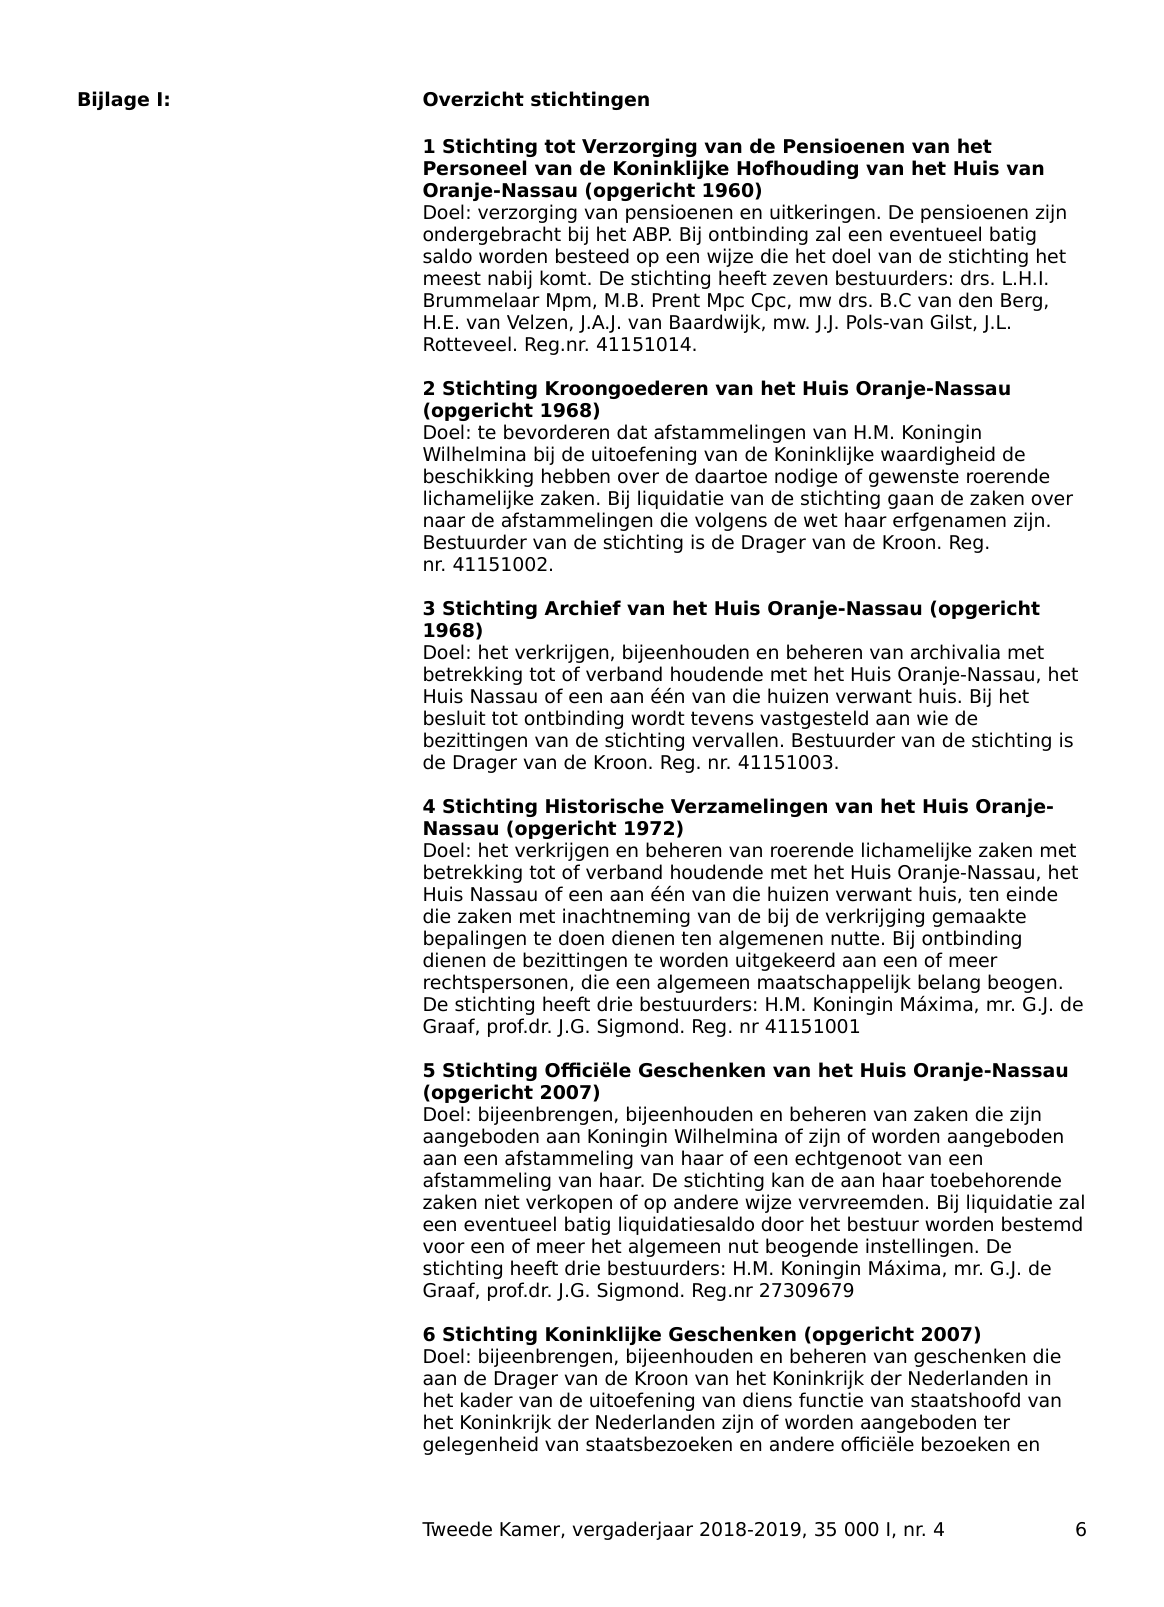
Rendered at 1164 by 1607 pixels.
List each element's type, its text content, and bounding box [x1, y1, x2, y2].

subtitle 3 Stichting Archief van het Huis Oranje-Nassau (opgericht 1968) [422, 598, 1087, 642]
text Doel: bijeenbrengen, bijeenhouden en beheren van zaken die zijn aangeboden aan Koningin Wilhelmina of zijn of worden aangeboden aan een afstammeling van haar of een echtgenoot van een afstammeling van haar. De stichting kan de aan haar toebehorende zaken niet verkopen of op andere wijze vervreemden. Bij liquidatie zal een eventueel batig liquidatiesaldo door het bestuur worden bestemd voor een of meer het algemeen nut beogende instellingen. De stichting heeft drie bestuurders: H.M. Koningin Máxima, mr. G.J. de Graaf, prof.dr. J.G. Sigmond. Reg.nr 27309679 [422, 1104, 1087, 1302]
text Doel: het verkrijgen en beheren van roerende lichamelijke zaken met betrekking tot of verband houdende met het Huis Oranje-Nassau, het Huis Nassau of een aan één van die huizen verwant huis, ten einde die zaken met inachtneming van de bij de verkrijging gemaakte bepalingen te doen dienen ten algemenen nutte. Bij ontbinding dienen de bezittingen te worden uitgekeerd aan een of meer rechtspersonen, die een algemeen maatschappelijk belang beogen. De stichting heeft drie bestuurders: H.M. Koningin Máxima, mr. G.J. de Graaf, prof.dr. J.G. Sigmond. Reg. nr 41151001 [422, 840, 1087, 1038]
subtitle 5 Stichting Officiële Geschenken van het Huis Oranje-Nassau (opgericht 2007) [422, 1060, 1087, 1104]
subtitle Bijlage I: Overzicht stichtingen [77, 89, 1087, 111]
subtitle 2 Stichting Kroongoederen van het Huis Oranje-Nassau (opgericht 1968) [422, 378, 1087, 422]
text Doel: bijeenbrengen, bijeenhouden en beheren van geschenken die aan de Drager van de Kroon van het Koninkrijk der Nederlanden in het kader van de uitoefening van diens functie van staatshoofd van het Koninkrijk der Nederlanden zijn of worden aangeboden ter gelegenheid van staatsbezoeken en andere officiële bezoeken en [422, 1346, 1087, 1456]
subtitle 1 Stichting tot Verzorging van de Pensioenen van het Personeel van de Koninklijke Hofhouding van het Huis van Oranje-Nassau (opgericht 1960) [422, 136, 1087, 202]
text Doel: het verkrijgen, bijeenhouden en beheren van archivalia met betrekking tot of verband houdende met het Huis Oranje-Nassau, het Huis Nassau of een aan één van die huizen verwant huis. Bij het besluit tot ontbinding wordt tevens vastgesteld aan wie de bezittingen van de stichting vervallen. Bestuurder van de stichting is de Drager van de Kroon. Reg. nr. 41151003. [422, 642, 1087, 774]
text Doel: verzorging van pensioenen en uitkeringen. De pensioenen zijn ondergebracht bij het ABP. Bij ontbinding zal een eventueel batig saldo worden besteed op een wijze die het doel van de stichting het meest nabij komt. De stichting heeft zeven bestuurders: drs. L.H.I. Brummelaar Mpm, M.B. Prent Mpc Cpc, mw drs. B.C van den Berg, H.E. van Velzen, J.A.J. van Baardwijk, mw. J.J. Pols-van Gilst, J.L. Rotteveel. Reg.nr. 41151014. [422, 202, 1087, 356]
subtitle 4 Stichting Historische Verzamelingen van het Huis Oranje-Nassau (opgericht 1972) [422, 796, 1087, 840]
text Doel: te bevorderen dat afstammelingen van H.M. Koningin Wilhelmina bij de uitoefening van de Koninklijke waardigheid de beschikking hebben over de daartoe nodige of gewenste roerende lichamelijke zaken. Bij liquidatie van de stichting gaan de zaken over naar de afstammelingen die volgens de wet haar erfgenamen zijn. Bestuurder van de stichting is de Drager van de Kroon. Reg. nr. 41151002. [422, 422, 1087, 576]
subtitle 6 Stichting Koninklijke Geschenken (opgericht 2007) [422, 1324, 1087, 1346]
